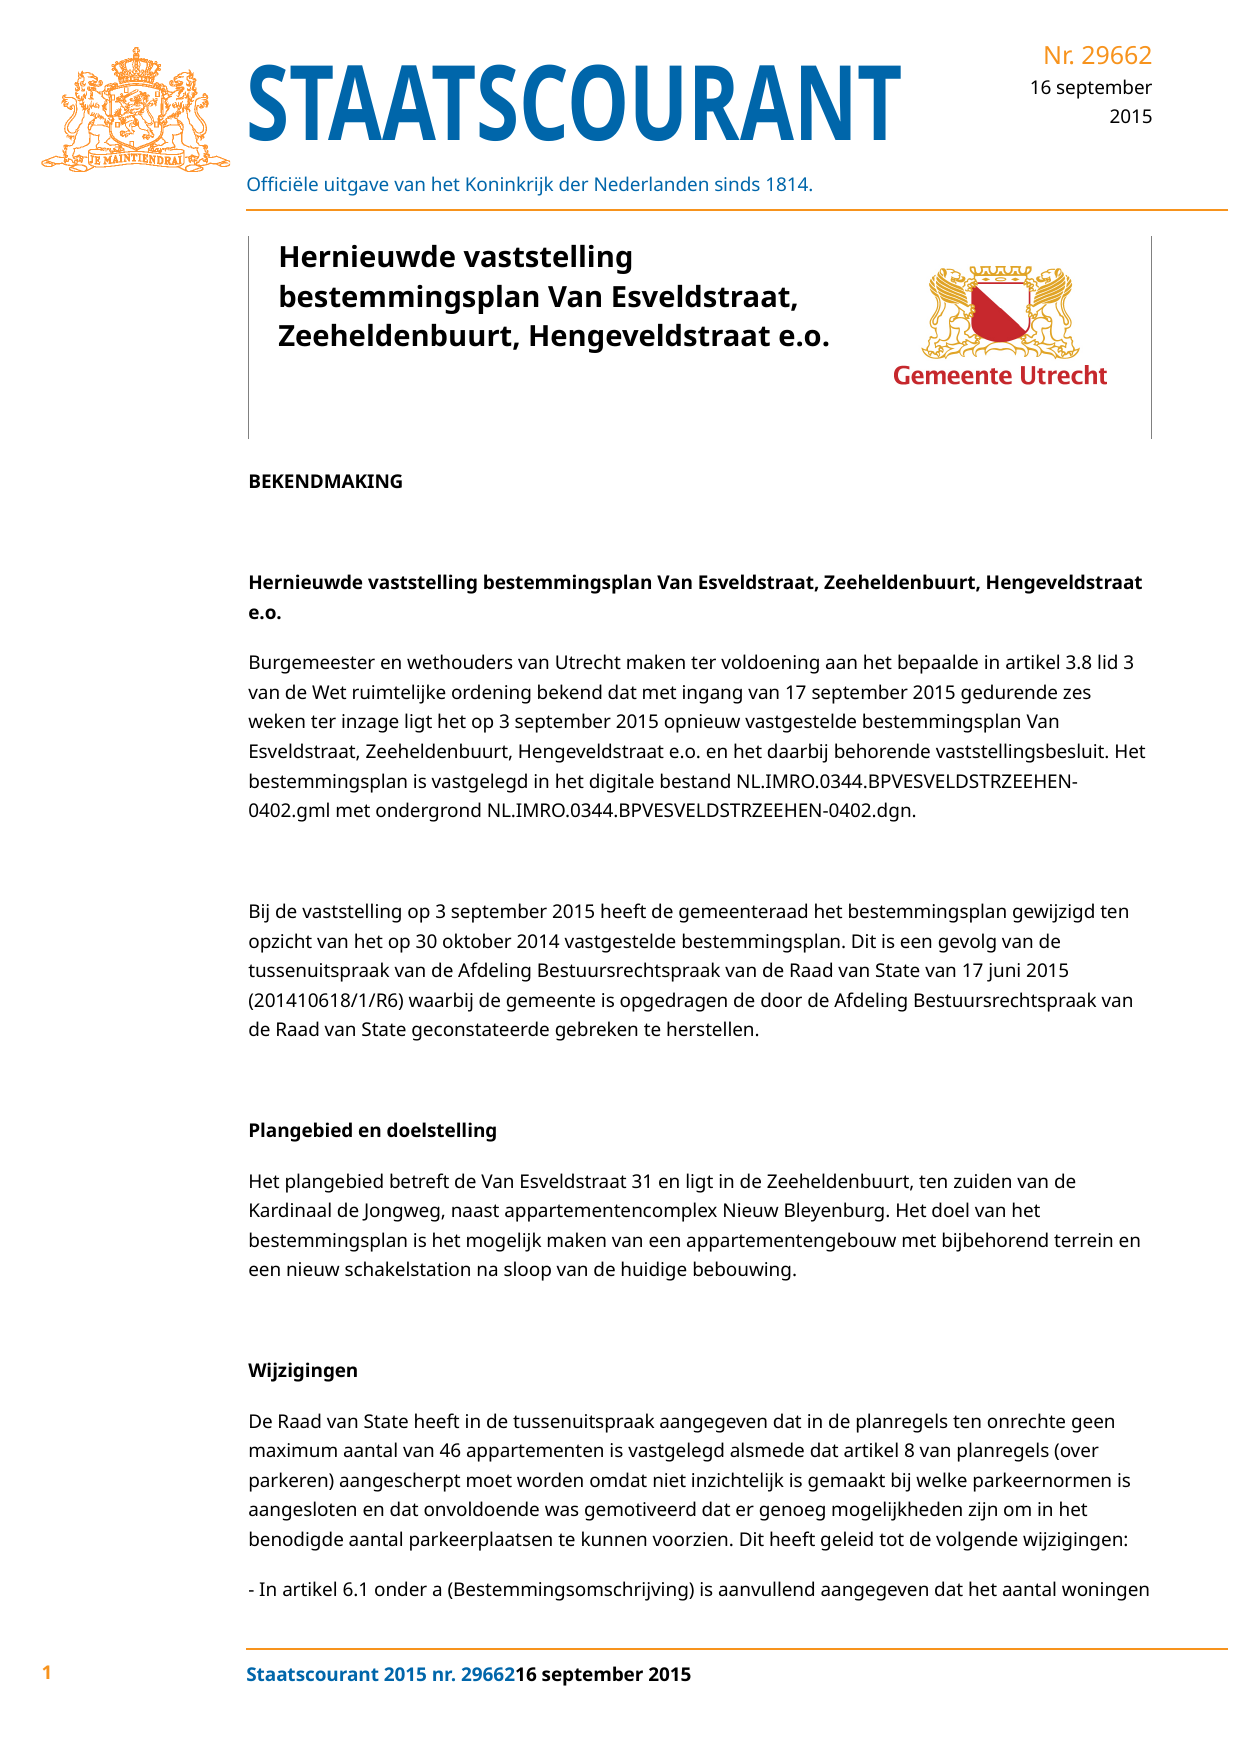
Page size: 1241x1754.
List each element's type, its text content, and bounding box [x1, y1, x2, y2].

table_header Hernieuwde vaststelling bestemmingsplan Van Esveldstraat, Zeeheldenbuurt, Hengeveldstraat e.o. [249, 236, 850, 439]
picture [41, 47, 231, 172]
picture [882, 236, 1119, 414]
text Het plangebied betreft de Van Esveldstraat 31 en ligt in de Zeeheldenbuurt, ten zuiden van de Kardinaal de Jongweg, naast appartementencomplex Nieuw Bleyenburg. Het doel van het bestemmingsplan is het mogelijk maken van een appartementengebouw met bijbehorend terrein en een nieuw schakelstation na sloop van de huidige bebouwing. [248, 1168, 1152, 1282]
table_header [850, 236, 882, 413]
text Bij de vaststelling op 3 september 2015 heeft de gemeenteraad het bestemmingsplan gewijzigd ten opzicht van het op 30 oktober 2014 vastgestelde bestemmingsplan. Dit is een gevolg van de tussenuitspraak van de Afdeling Bestuursrechtspraak van de Raad van State van 17 juni 2015 (201410618/1/R6) waarbij de gemeente is opgedragen de door de Afdeling Bestuursrechtspraak van de Raad van State geconstateerde gebreken te herstellen. [248, 898, 1152, 1042]
text Plangebied en doelstelling [248, 1117, 1152, 1143]
table_header [1119, 236, 1151, 413]
text Burgemeester en wethouders van Utrecht maken ter voldoening aan het bepaalde in artikel 3.8 lid 3 van de Wet ruimtelijke ordening bekend dat met ingang van 17 september 2015 gedurende zes weken ter inzage ligt het op 3 september 2015 opnieuw vastgestelde bestemmingsplan Van Esveldstraat, Zeeheldenbuurt, Hengeveldstraat e.o. en het daarbij behorende vaststellingsbesluit. Het bestemmingsplan is vastgelegd in het digitale bestand NL.IMRO.0344.BPVESVELDSTRZEEHEN-0402.gml met ondergrond NL.IMRO.0344.BPVESVELDSTRZEEHEN-0402.dgn. [248, 649, 1152, 823]
text BEKENDMAKING [248, 469, 1152, 494]
table_header [850, 414, 1151, 439]
text - In artikel 6.1 onder a (Bestemmingsomschrijving) is aanvullend aangegeven dat het aantal woningen [248, 1577, 1152, 1602]
text Wijzigingen [248, 1357, 1152, 1383]
text Hernieuwde vaststelling bestemmingsplan Van Esveldstraat, Zeeheldenbuurt, Hengeveldstraat e.o. [248, 569, 1152, 625]
text De Raad van State heeft in de tussenuitspraak aangegeven dat in de planregels ten onrechte geen maximum aantal van 46 appartementen is vastgelegd alsmede dat artikel 8 van planregels (over parkeren) aangescherpt moet worden omdat niet inzichtelijk is gemaakt bij welke parkeernormen is aangesloten en dat onvoldoende was gemotiveerd dat er genoeg mogelijkheden zijn om in het benodigde aantal parkeerplaatsen te kunnen voorzien. Dit heeft geleid tot de volgende wijzigingen: [248, 1408, 1152, 1552]
